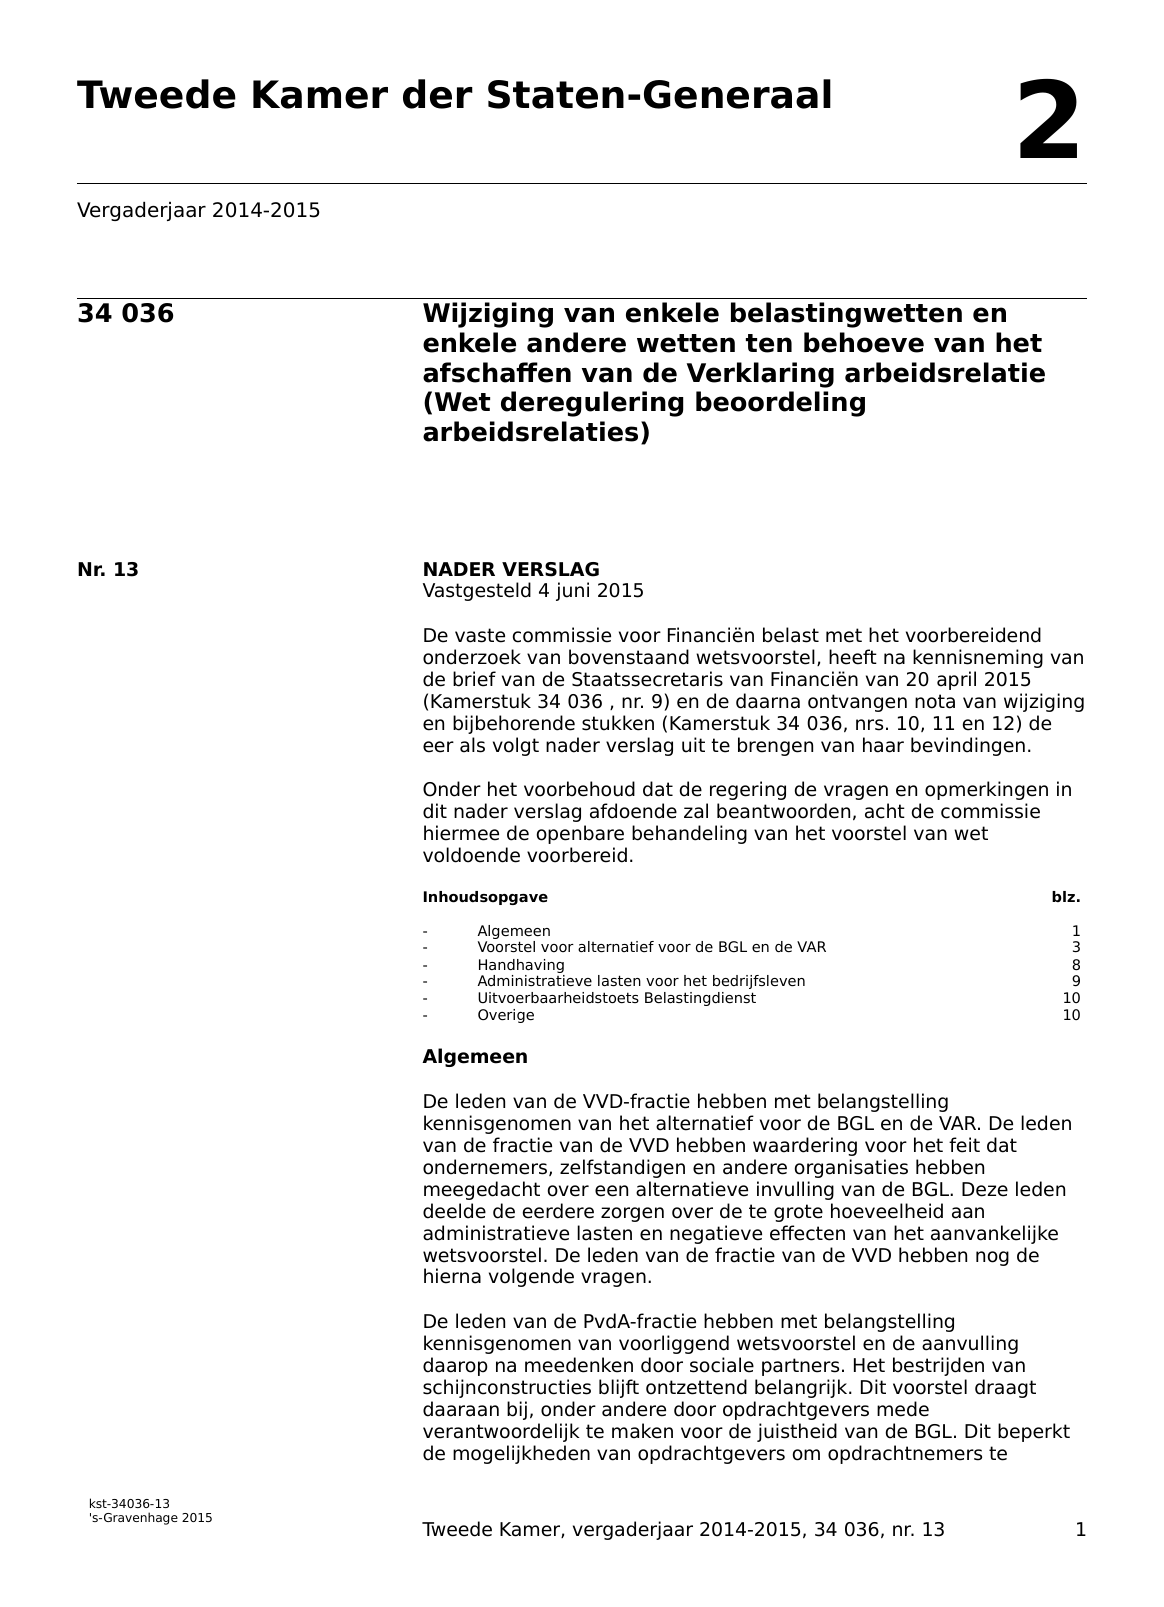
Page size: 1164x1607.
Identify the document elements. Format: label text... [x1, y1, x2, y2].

table_header 2 [886, 59, 1087, 183]
text De leden van de VVD-fractie hebben met belangstelling kennisgenomen van het alternatief voor de BGL en de VAR. De leden van de fractie van de VVD hebben waardering voor het feit dat ondernemers, zelfstandigen en andere organisaties hebben meegedacht over een alternatieve invulling van de BGL. Deze leden deelde de eerdere zorgen over de te grote hoeveelheid aan administratieve lasten en negatieve effecten van het aanvankelijke wetsvoorstel. De leden van de fractie van de VVD hebben nog de hierna volgende vragen. [422, 1091, 1087, 1288]
table_cell 10 [1003, 1007, 1087, 1024]
table_cell Uitvoerbaarheidstoets Belastingdienst [471, 990, 1003, 1007]
table_cell Overige [471, 1007, 1003, 1024]
table_cell Administratieve lasten voor het bedrijfsleven [471, 973, 1003, 990]
table_cell [422, 905, 471, 922]
subtitle Algemeen [422, 1046, 1087, 1068]
table_cell 9 [1003, 973, 1087, 990]
text Onder het voorbehoud dat de regering de vragen en opmerkingen in dit nader verslag afdoende zal beantwoorden, acht de commissie hiermee de openbare behandeling van het voorstel van wet voldoende voorbereid. [422, 779, 1087, 867]
table_cell Voorstel voor alternatief voor de BGL en de VAR [471, 939, 1003, 956]
table_header blz. [1003, 889, 1087, 905]
table_cell - [422, 990, 471, 1007]
table_cell - [422, 923, 471, 939]
table_cell - [422, 1007, 471, 1024]
table_cell 8 [1003, 956, 1087, 973]
text Vastgesteld 4 juni 2015 [422, 580, 1087, 602]
table_cell - [422, 956, 471, 973]
table_cell Vergaderjaar 2014-2015 [77, 184, 1087, 298]
table_cell Handhaving [471, 956, 1003, 973]
table_cell 1 [1003, 923, 1087, 939]
text kst-34036-13 [88, 1497, 323, 1511]
table_header Inhoudsopgave [422, 889, 1003, 905]
table_cell - [422, 939, 471, 956]
table_cell 10 [1003, 990, 1087, 1007]
table_cell [471, 905, 1003, 922]
text De leden van de PvdA-fractie hebben met belangstelling kennisgenomen van voorliggend wetsvoorstel en de aanvulling daarop na meedenken door sociale partners. Het bestrijden van schijnconstructies blijft ontzettend belangrijk. Dit voorstel draagt daaraan bij, onder andere door opdrachtgevers mede verantwoordelijk te maken voor de juistheid van de BGL. Dit beperkt de mogelijkheden van opdrachtgevers om opdrachtnemers te [422, 1311, 1087, 1464]
table_header Tweede Kamer der Staten-Generaal [77, 59, 886, 183]
table_cell - [422, 973, 471, 990]
table_cell Algemeen [471, 923, 1003, 939]
table_cell [1003, 905, 1087, 922]
text De vaste commissie voor Financiën belast met het voorbereidend onderzoek van bovenstaand wetsvoorstel, heeft na kennisneming van de brief van de Staatssecretaris van Financiën van 20 april 2015 (Kamerstuk 34 036 , nr. 9) en de daarna ontvangen nota van wijziging en bijbehorende stukken (Kamerstuk 34 036, nrs. 10, 11 en 12) de eer als volgt nader verslag uit te brengen van haar bevindingen. [422, 624, 1087, 756]
text 's-Gravenhage 2015 [88, 1511, 323, 1525]
subtitle Nr. 13 NADER VERSLAG [77, 558, 1087, 580]
table_cell 3 [1003, 939, 1087, 956]
subtitle 34 036 Wijziging van enkele belastingwetten en enkele andere wetten ten behoeve van het afschaffen van de Verklaring arbeidsrelatie (Wet deregulering beoordeling arbeidsrelaties) [77, 299, 1087, 447]
